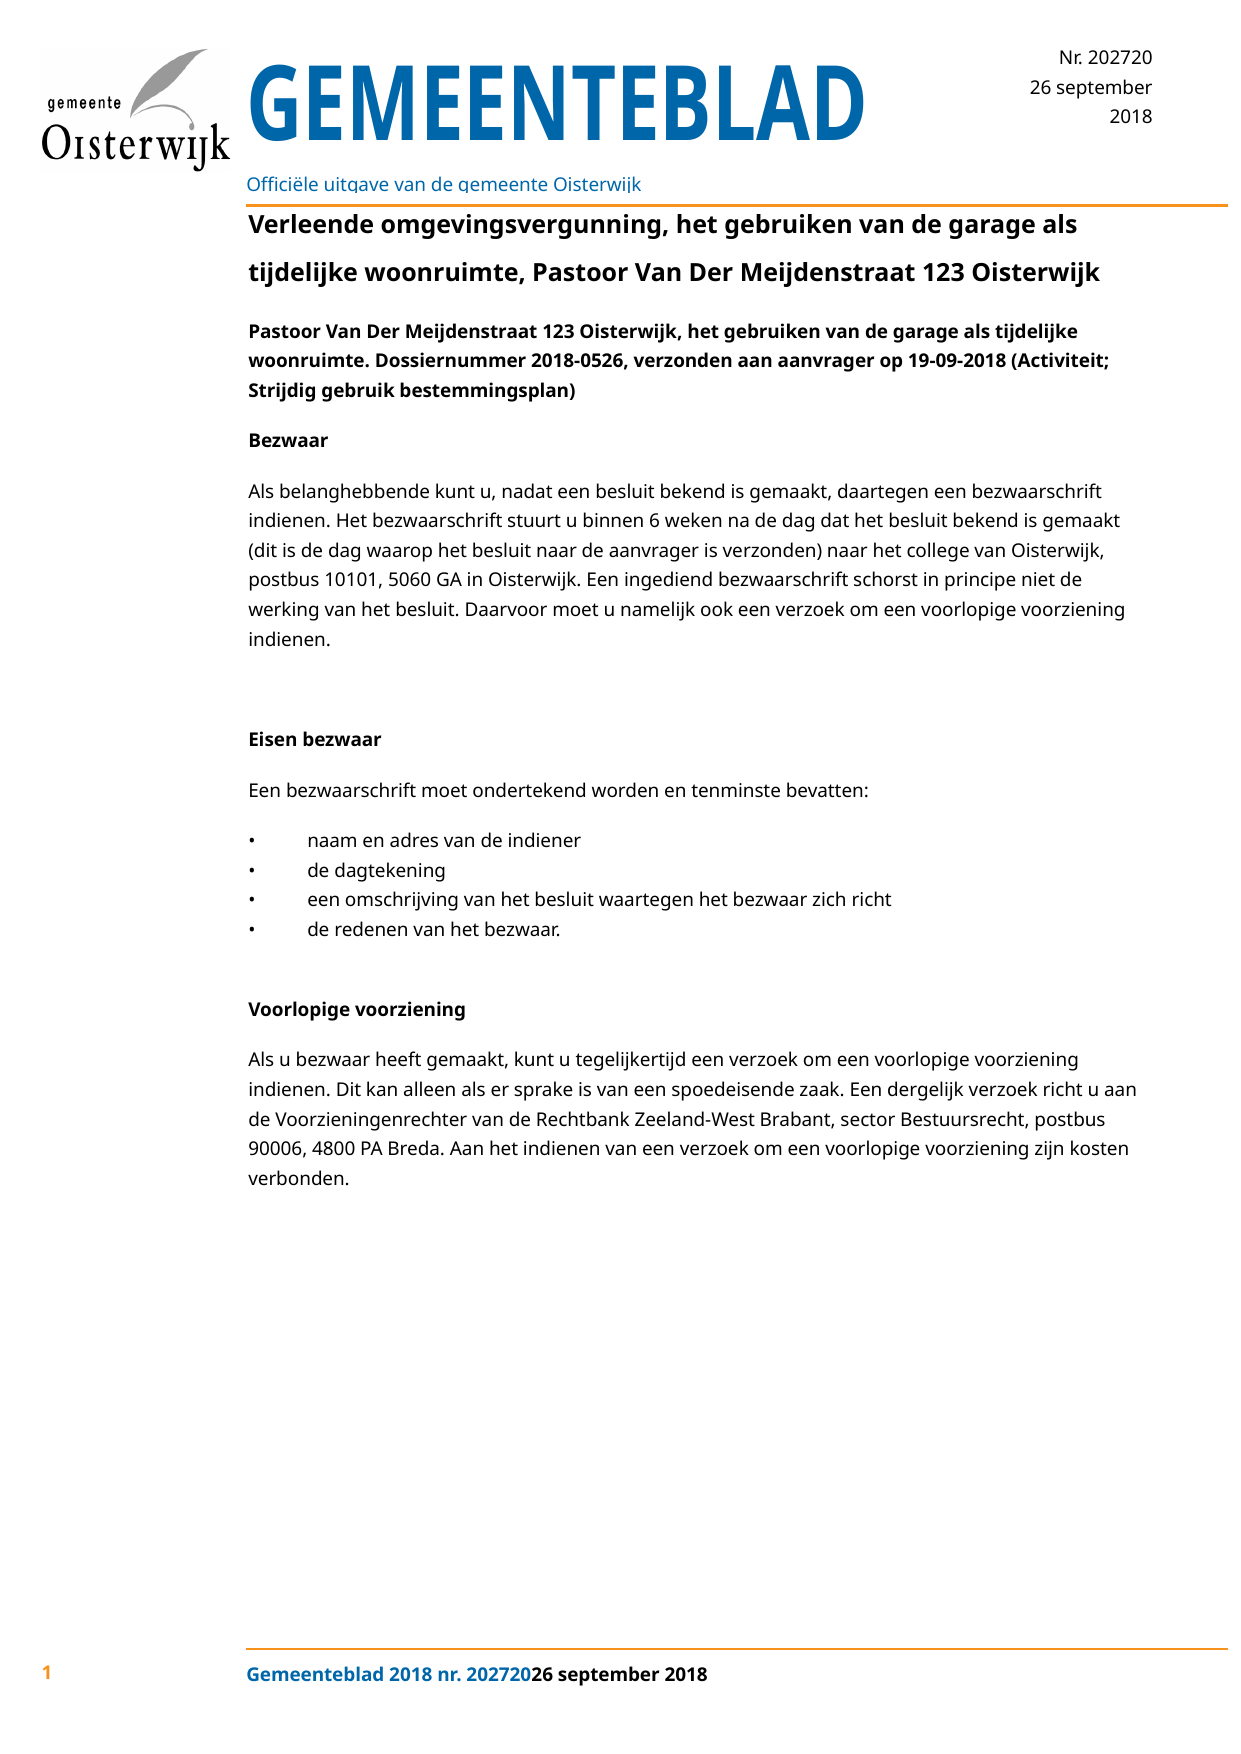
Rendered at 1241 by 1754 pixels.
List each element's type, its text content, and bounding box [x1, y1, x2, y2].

list naam en adres van de indiener [248, 827, 1152, 853]
text Bezwaar [248, 427, 1152, 453]
picture [41, 47, 231, 172]
text Verleende omgevingsvergunning, het gebruiken van de garage als tijdelijke woonruimte, Pastoor Van Der Meijdenstraat 123 Oisterwijk [248, 207, 1152, 288]
text Als belanghebbende kunt u, nadat een besluit bekend is gemaakt, daartegen een bezwaarschrift indienen. Het bezwaarschrift stuurt u binnen 6 weken na de dag dat het besluit bekend is gemaakt (dit is de dag waarop het besluit naar de aanvrager is verzonden) naar het college van Oisterwijk, postbus 10101, 5060 GA in Oisterwijk. Een ingediend bezwaarschrift schorst in principe niet de werking van het besluit. Daarvoor moet u namelijk ook een verzoek om een voorlopige voorziening indienen. [248, 478, 1152, 652]
text Voorlopige voorziening [248, 996, 1152, 1022]
list een omschrijving van het besluit waartegen het bezwaar zich richt [248, 887, 1152, 912]
list de redenen van het bezwaar. [248, 916, 1152, 942]
list de dagtekening [248, 857, 1152, 883]
text Een bezwaarschrift moet ondertekend worden en tenminste bevatten: [248, 777, 1152, 803]
text Eisen bezwaar [248, 727, 1152, 752]
text Pastoor Van Der Meijdenstraat 123 Oisterwijk, het gebruiken van de garage als tijdelijke woonruimte. Dossiernummer 2018-0526, verzonden aan aanvrager op 19-09-2018 (Activiteit; Strijdig gebruik bestemmingsplan) [248, 318, 1152, 403]
text Als u bezwaar heeft gemaakt, kunt u tegelijkertijd een verzoek om een voorlopige voorziening indienen. Dit kan alleen als er sprake is van een spoedeisende zaak. Een dergelijk verzoek richt u aan de Voorzieningenrechter van de Rechtbank Zeeland-West Brabant, sector Bestuursrecht, postbus 90006, 4800 PA Breda. Aan het indienen van een verzoek om een voorlopige voorziening zijn kosten verbonden. [248, 1047, 1152, 1191]
